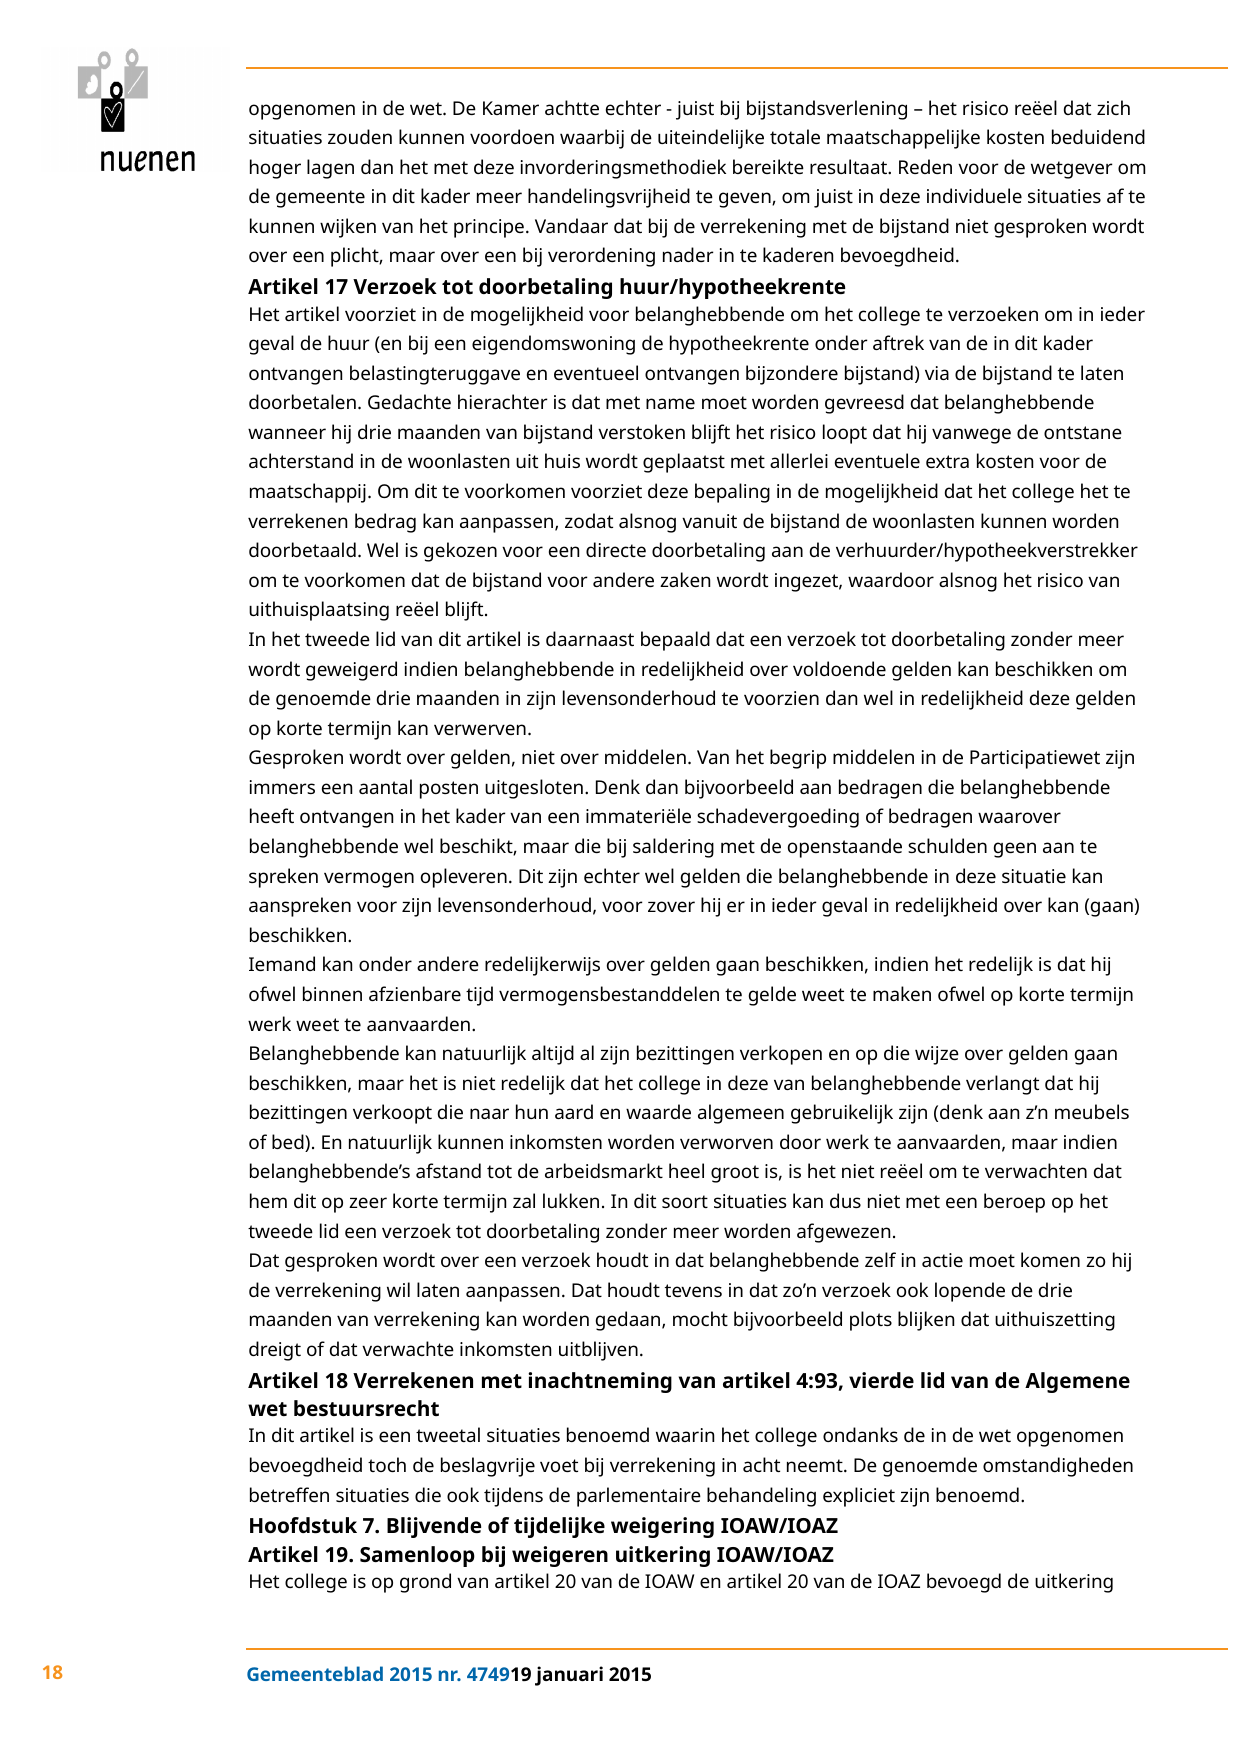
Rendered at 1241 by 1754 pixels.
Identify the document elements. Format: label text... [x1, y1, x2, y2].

text Het artikel voorziet in de mogelijkheid voor belanghebbende om het college te verzoeken om in ieder geval de huur (en bij een eigendomswoning de hypotheekrente onder aftrek van de in dit kader ontvangen belastingteruggave en eventueel ontvangen bijzondere bijstand) via de bijstand te laten doorbetalen. Gedachte hierachter is dat met name moet worden gevreesd dat belanghebbende wanneer hij drie maanden van bijstand verstoken blijft het risico loopt dat hij vanwege de ontstane achterstand in de woonlasten uit huis wordt geplaatst met allerlei eventuele extra kosten voor de maatschappij. Om dit te voorkomen voorziet deze bepaling in de mogelijkheid dat het college het te verrekenen bedrag kan aanpassen, zodat alsnog vanuit de bijstand de woonlasten kunnen worden doorbetaald. Wel is gekozen voor een directe doorbetaling aan de verhuurder/hypotheekverstrekker om te voorkomen dat de bijstand voor andere zaken wordt ingezet, waardoor alsnog het risico van uithuisplaatsing reëel blijft. [248, 301, 1152, 622]
text Gesproken wordt over gelden, niet over middelen. Van het begrip middelen in de Participatiewet zijn immers een aantal posten uitgesloten. Denk dan bijvoorbeeld aan bedragen die belanghebbende heeft ontvangen in het kader van een immateriële schadevergoeding of bedragen waarover belanghebbende wel beschikt, maar die bij saldering met de openstaande schulden geen aan te spreken vermogen opleveren. Dit zijn echter wel gelden die belanghebbende in deze situatie kan aanspreken voor zijn levensonderhoud, voor zover hij er in ieder geval in redelijkheid over kan (gaan) beschikken. [248, 744, 1152, 948]
text In dit artikel is een tweetal situaties benoemd waarin het college ondanks de in de wet opgenomen bevoegdheid toch de beslagvrije voet bij verrekening in acht neemt. De genoemde omstandigheden betreffen situaties die ook tijdens de parlementaire behandeling expliciet zijn benoemd. [248, 1423, 1152, 1507]
text Artikel 17 Verzoek tot doorbetaling huur/hypotheekrente [248, 272, 1152, 301]
text Artikel 18 Verrekenen met inachtneming van artikel 4:93, vierde lid van de Algemene wet bestuursrecht [248, 1366, 1152, 1423]
text Iemand kan onder andere redelijkerwijs over gelden gaan beschikken, indien het redelijk is dat hij ofwel binnen afzienbare tijd vermogensbestanddelen te gelde weet te maken ofwel op korte termijn werk weet te aanvaarden. [248, 952, 1152, 1036]
text Artikel 19. Samenloop bij weigeren uitkering IOAW/IOAZ [248, 1540, 1152, 1568]
text In het tweede lid van dit artikel is daarnaast bepaald dat een verzoek tot doorbetaling zonder meer wordt geweigerd indien belanghebbende in redelijkheid over voldoende gelden kan beschikken om de genoemde drie maanden in zijn levensonderhoud te voorzien dan wel in redelijkheid deze gelden op korte termijn kan verwerven. [248, 626, 1152, 741]
text opgenomen in de wet. De Kamer achtte echter - juist bij bijstandsverlening – het risico reëel dat zich situaties zouden kunnen voordoen waarbij de uiteindelijke totale maatschappelijke kosten beduidend hoger lagen dan het met deze invorderingsmethodiek bereikte resultaat. Reden voor de wetgever om de gemeente in dit kader meer handelingsvrijheid te geven, om juist in deze individuele situaties af te kunnen wijken van het principe. Vandaar dat bij de verrekening met de bijstand niet gesproken wordt over een plicht, maar over een bij verordening nader in te kaderen bevoegdheid. [248, 95, 1152, 268]
picture [41, 47, 231, 172]
text Het college is op grond van artikel 20 van de IOAW en artikel 20 van de IOAZ bevoegd de uitkering [248, 1568, 1152, 1594]
text Belanghebbende kan natuurlijk altijd al zijn bezittingen verkopen en op die wijze over gelden gaan beschikken, maar het is niet redelijk dat het college in deze van belanghebbende verlangt dat hij bezittingen verkoopt die naar hun aard en waarde algemeen gebruikelijk zijn (denk aan z’n meubels of bed). En natuurlijk kunnen inkomsten worden verworven door werk te aanvaarden, maar indien belanghebbende’s afstand tot de arbeidsmarkt heel groot is, is het niet reëel om te verwachten dat hem dit op zeer korte termijn zal lukken. In dit soort situaties kan dus niet met een beroep op het tweede lid een verzoek tot doorbetaling zonder meer worden afgewezen. [248, 1040, 1152, 1243]
text Dat gesproken wordt over een verzoek houdt in dat belanghebbende zelf in actie moet komen zo hij de verrekening wil laten aanpassen. Dat houdt tevens in dat zo’n verzoek ook lopende de drie maanden van verrekening kan worden gedaan, mocht bijvoorbeeld plots blijken dat uithuiszetting dreigt of dat verwachte inkomsten uitblijven. [248, 1247, 1152, 1362]
text Hoofdstuk 7. Blijvende of tijdelijke weigering IOAW/IOAZ [248, 1511, 1152, 1540]
